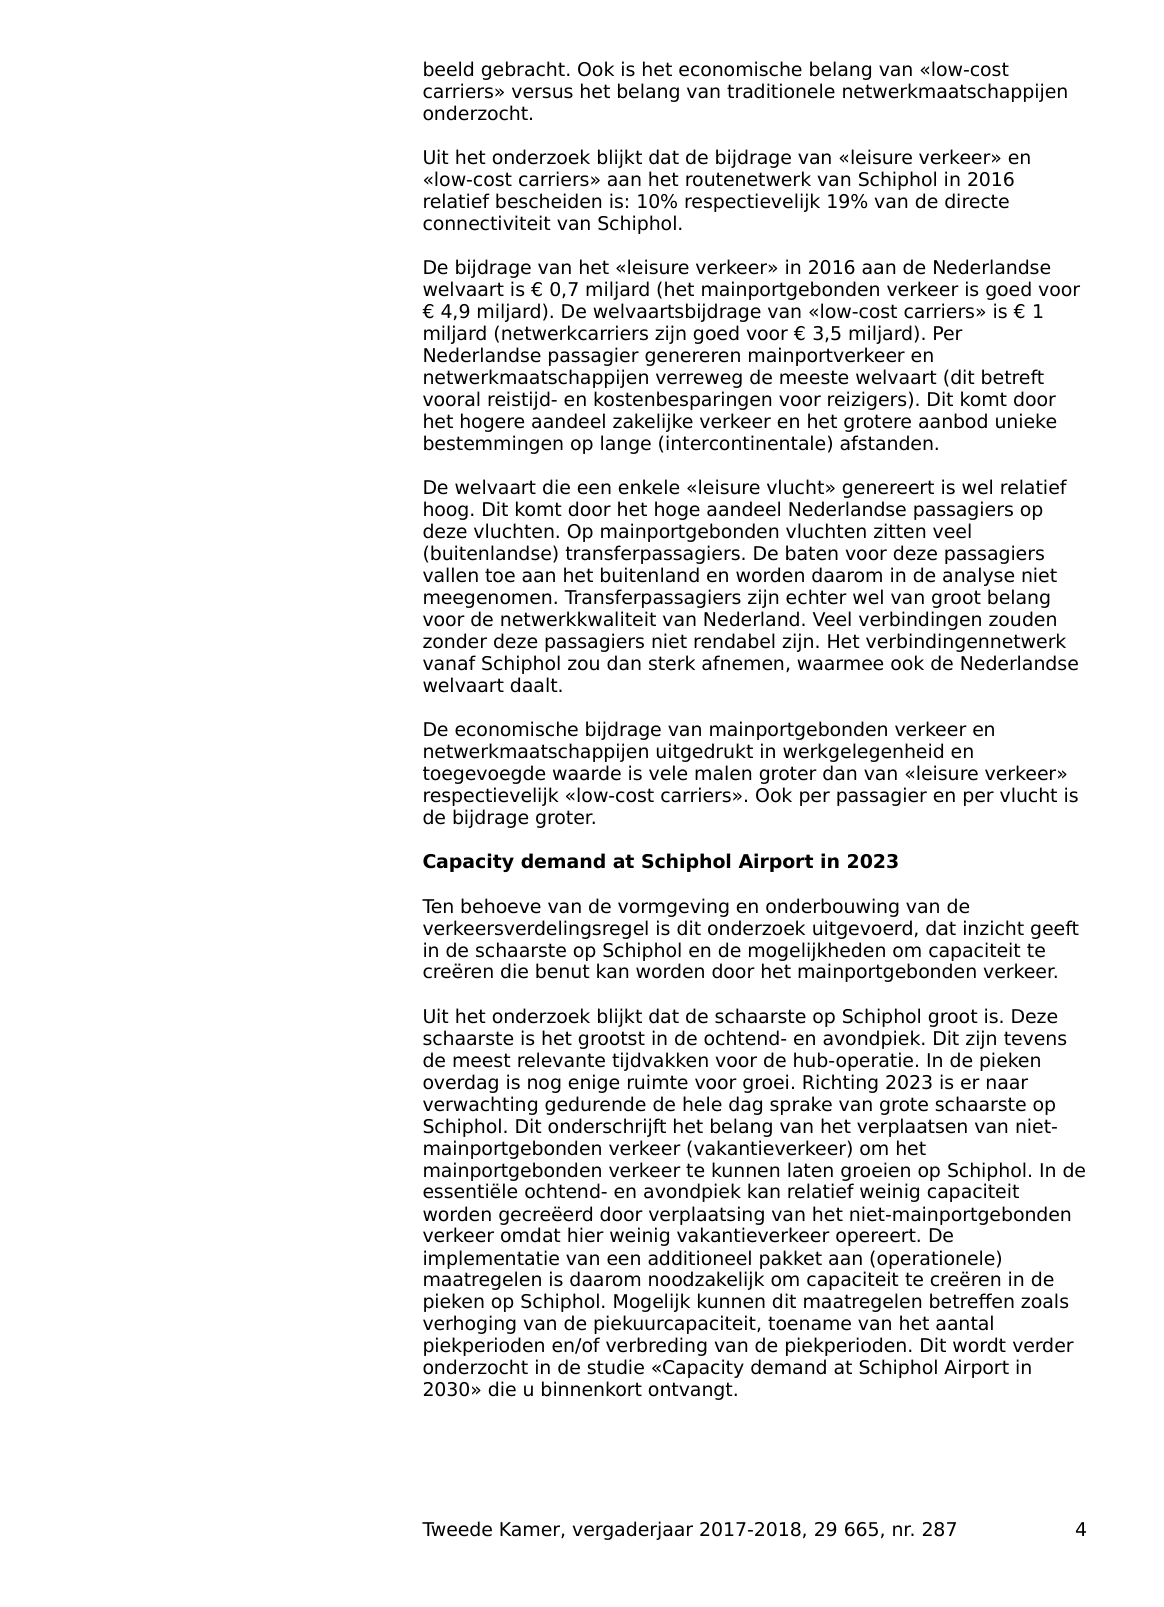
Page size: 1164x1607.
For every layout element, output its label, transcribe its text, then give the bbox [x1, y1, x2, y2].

subtitle Capacity demand at Schiphol Airport in 2023 [422, 851, 1087, 873]
text Ten behoeve van de vormgeving en onderbouwing van de verkeersverdelingsregel is dit onderzoek uitgevoerd, dat inzicht geeft in de schaarste op Schiphol en de mogelijkheden om capaciteit te creëren die benut kan worden door het mainportgebonden verkeer. [422, 896, 1087, 983]
text Uit het onderzoek blijkt dat de bijdrage van «leisure verkeer» en «low-cost carriers» aan het routenetwerk van Schiphol in 2016 relatief bescheiden is: 10% respectievelijk 19% van de directe connectiviteit van Schiphol. [422, 147, 1087, 235]
text De bijdrage van het «leisure verkeer» in 2016 aan de Nederlandse welvaart is € 0,7 miljard (het mainportgebonden verkeer is goed voor € 4,9 miljard). De welvaartsbijdrage van «low-cost carriers» is € 1 miljard (netwerkcarriers zijn goed voor € 3,5 miljard). Per Nederlandse passagier genereren mainportverkeer en netwerkmaatschappijen verreweg de meeste welvaart (dit betreft vooral reistijd- en kostenbesparingen voor reizigers). Dit komt door het hogere aandeel zakelijke verkeer en het grotere aanbod unieke bestemmingen op lange (intercontinentale) afstanden. [422, 257, 1087, 455]
text Uit het onderzoek blijkt dat de schaarste op Schiphol groot is. Deze schaarste is het grootst in de ochtend- en avondpiek. Dit zijn tevens de meest relevante tijdvakken voor de hub-operatie. In de pieken overdag is nog enige ruimte voor groei. Richting 2023 is er naar verwachting gedurende de hele dag sprake van grote schaarste op Schiphol. Dit onderschrijft het belang van het verplaatsen van niet-mainportgebonden verkeer (vakantieverkeer) om het mainportgebonden verkeer te kunnen laten groeien op Schiphol. In de essentiële ochtend- en avondpiek kan relatief weinig capaciteit worden gecreëerd door verplaatsing van het niet-mainportgebonden verkeer omdat hier weinig vakantieverkeer opereert. De implementatie van een additioneel pakket aan (operationele) maatregelen is daarom noodzakelijk om capaciteit te creëren in de pieken op Schiphol. Mogelijk kunnen dit maatregelen betreffen zoals verhoging van de piekuurcapaciteit, toename van het aantal piekperioden en/of verbreding van de piekperioden. Dit wordt verder onderzocht in de studie «Capacity demand at Schiphol Airport in 2030» die u binnenkort ontvangt. [422, 1006, 1087, 1401]
text De welvaart die een enkele «leisure vlucht» genereert is wel relatief hoog. Dit komt door het hoge aandeel Nederlandse passagiers op deze vluchten. Op mainportgebonden vluchten zitten veel (buitenlandse) transferpassagiers. De baten voor deze passagiers vallen toe aan het buitenland en worden daarom in de analyse niet meegenomen. Transferpassagiers zijn echter wel van groot belang voor de netwerkkwaliteit van Nederland. Veel verbindingen zouden zonder deze passagiers niet rendabel zijn. Het verbindingennetwerk vanaf Schiphol zou dan sterk afnemen, waarmee ook de Nederlandse welvaart daalt. [422, 477, 1087, 697]
text De economische bijdrage van mainportgebonden verkeer en netwerkmaatschappijen uitgedrukt in werkgelegenheid en toegevoegde waarde is vele malen groter dan van «leisure verkeer» respectievelijk «low-cost carriers». Ook per passagier en per vlucht is de bijdrage groter. [422, 719, 1087, 829]
text beeld gebracht. Ook is het economische belang van «low-cost carriers» versus het belang van traditionele netwerkmaatschappijen onderzocht. [422, 59, 1087, 125]
